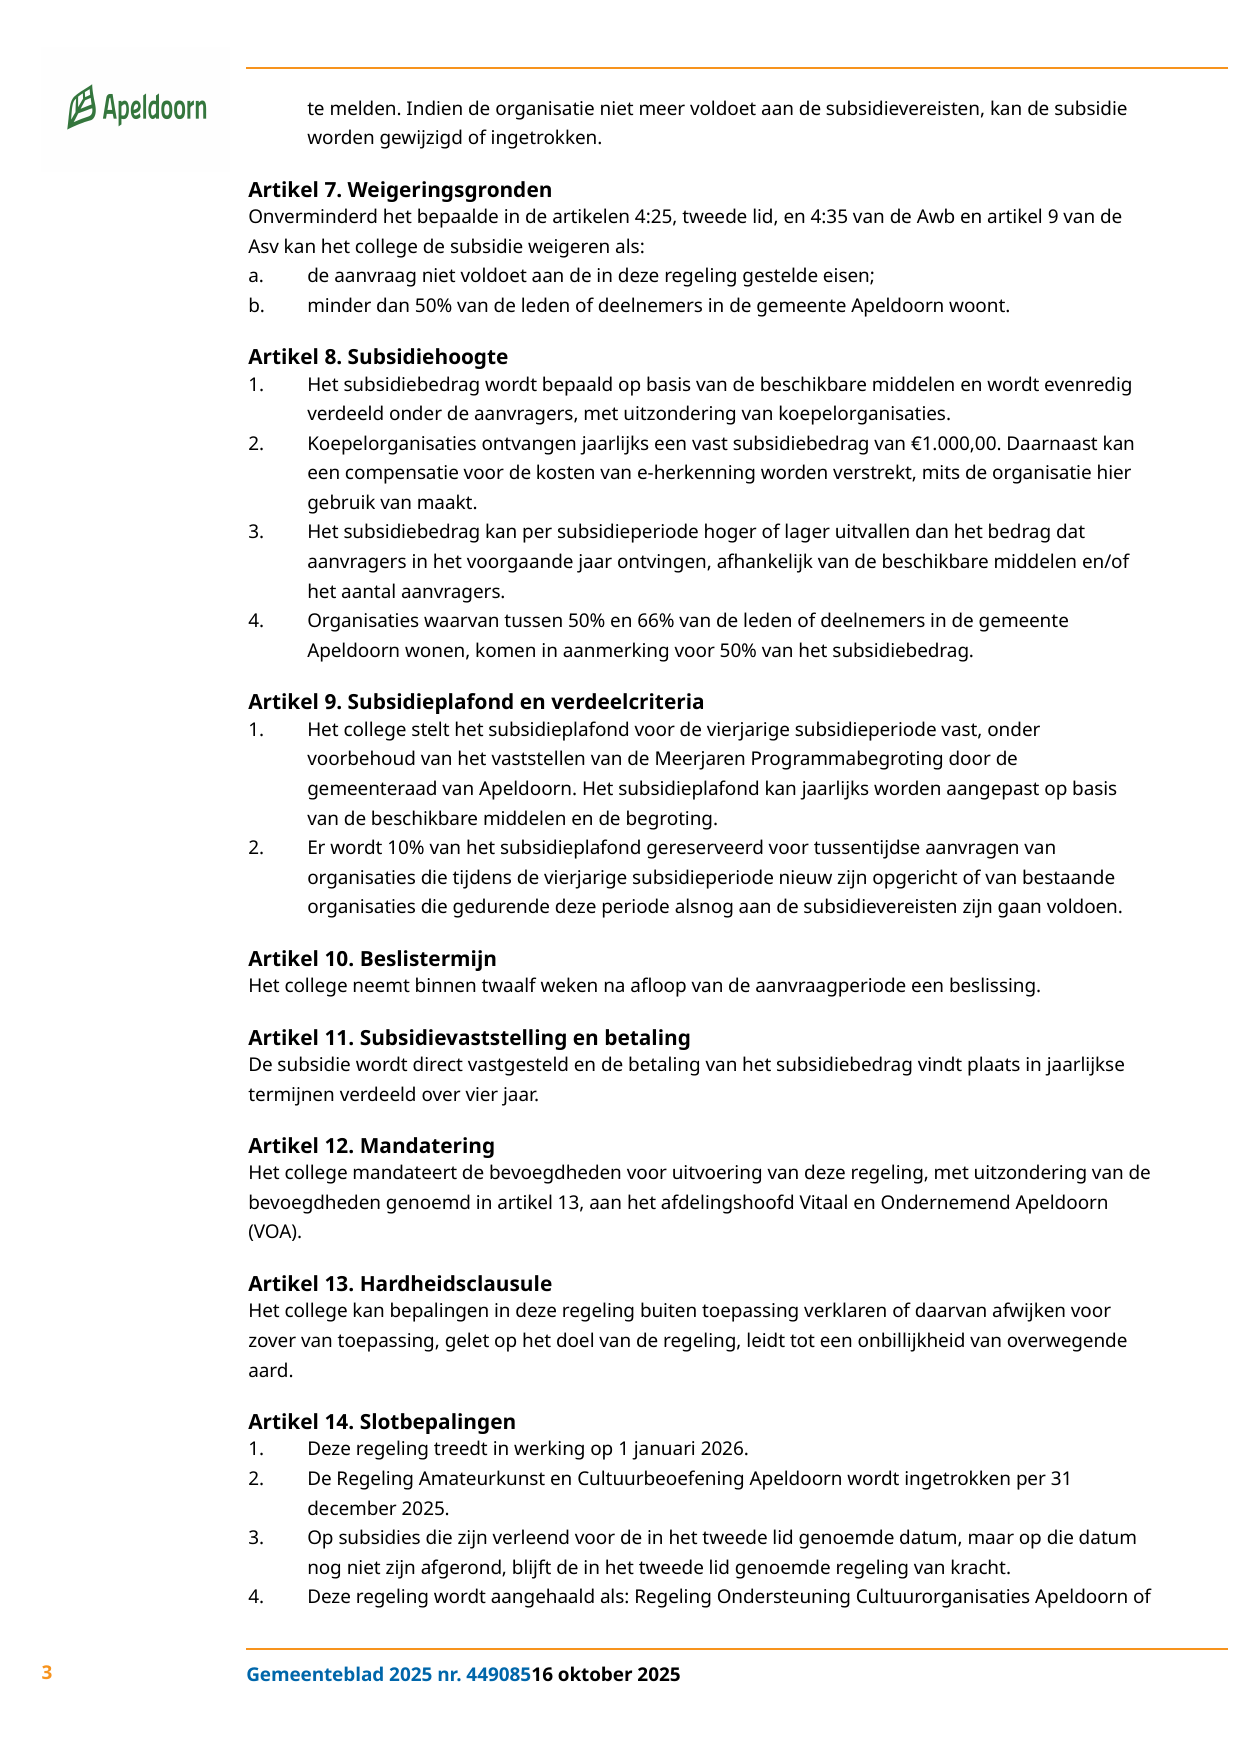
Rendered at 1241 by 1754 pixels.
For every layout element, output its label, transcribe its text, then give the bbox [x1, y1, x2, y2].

list Het subsidiebedrag wordt bepaald op basis van de beschikbare middelen en wordt evenredig verdeeld onder de aanvragers, met uitzondering van koepelorganisaties. [248, 371, 1152, 426]
text Artikel 11. Subsidievaststelling en betaling [248, 1023, 1152, 1051]
list Het subsidiebedrag kan per subsidieperiode hoger of lager uitvallen dan het bedrag dat aanvragers in het voorgaande jaar ontvingen, afhankelijk van de beschikbare middelen en/of het aantal aanvragers. [248, 519, 1152, 604]
text Onverminderd het bepaalde in de artikelen 4:25, tweede lid, en 4:35 van de Awb en artikel 9 van de Asv kan het college de subsidie weigeren als: [248, 203, 1152, 258]
list Er wordt 10% van het subsidieplafond gereserveerd voor tussentijdse aanvragen van organisaties die tijdens de vierjarige subsidieperiode nieuw zijn opgericht of van bestaande organisaties die gedurende deze periode alsnog aan de subsidievereisten zijn gaan voldoen. [248, 834, 1152, 919]
picture [41, 47, 231, 172]
text Artikel 12. Mandatering [248, 1131, 1152, 1159]
list Organisaties waarvan tussen 50% en 66% van de leden of deelnemers in de gemeente Apeldoorn wonen, komen in aanmerking voor 50% van het subsidiebedrag. [248, 607, 1152, 663]
list Op subsidies die zijn verleend voor de in het tweede lid genoemde datum, maar op die datum nog niet zijn afgerond, blijft de in het tweede lid genoemde regeling van kracht. [248, 1524, 1152, 1580]
list Deze regeling wordt aangehaald als: Regeling Ondersteuning Cultuurorganisaties Apeldoorn of [248, 1583, 1152, 1609]
text Het college neemt binnen twaalf weken na afloop van de aanvraagperiode een beslissing. [248, 972, 1152, 998]
text De subsidie wordt direct vastgesteld en de betaling van het subsidiebedrag vindt plaats in jaarlijkse termijnen verdeeld over vier jaar. [248, 1051, 1152, 1106]
text Het college mandateert de bevoegdheden voor uitvoering van deze regeling, met uitzondering van de bevoegdheden genoemd in artikel 13, aan het afdelingshoofd Vitaal en Ondernemend Apeldoorn (VOA). [248, 1159, 1152, 1244]
text Artikel 10. Beslistermijn [248, 944, 1152, 972]
text Artikel 14. Slotbepalingen [248, 1407, 1152, 1436]
list Deze regeling treedt in werking op 1 januari 2026. [248, 1436, 1152, 1461]
text Artikel 9. Subsidieplafond en verdeelcriteria [248, 687, 1152, 716]
list Het college stelt het subsidieplafond voor de vierjarige subsidieperiode vast, onder voorbehoud van het vaststellen van de Meerjaren Programmabegroting door de gemeenteraad van Apeldoorn. Het subsidieplafond kan jaarlijks worden aangepast op basis van de beschikbare middelen en de begroting. [248, 716, 1152, 830]
text Artikel 13. Hardheidsclausule [248, 1269, 1152, 1298]
text Het college kan bepalingen in deze regeling buiten toepassing verklaren of daarvan afwijken voor zover van toepassing, gelet op het doel van de regeling, leidt tot een onbillijkheid van overwegende aard. [248, 1298, 1152, 1382]
text Artikel 8. Subsidiehoogte [248, 342, 1152, 371]
text Artikel 7. Weigeringsgronden [248, 175, 1152, 203]
list minder dan 50% van de leden of deelnemers in de gemeente Apeldoorn woont. [248, 292, 1152, 318]
list Koepelorganisaties ontvangen jaarlijks een vast subsidiebedrag van €1.000,00. Daarnaast kan een compensatie voor de kosten van e-herkenning worden verstrekt, mits de organisatie hier gebruik van maakt. [248, 430, 1152, 515]
list De Regeling Amateurkunst en Cultuurbeoefening Apeldoorn wordt ingetrokken per 31 december 2025. [248, 1465, 1152, 1521]
list te melden. Indien de organisatie niet meer voldoet aan de subsidievereisten, kan de subsidie worden gewijzigd of ingetrokken. [248, 95, 1152, 150]
list de aanvraag niet voldoet aan de in deze regeling gestelde eisen; [248, 262, 1152, 288]
